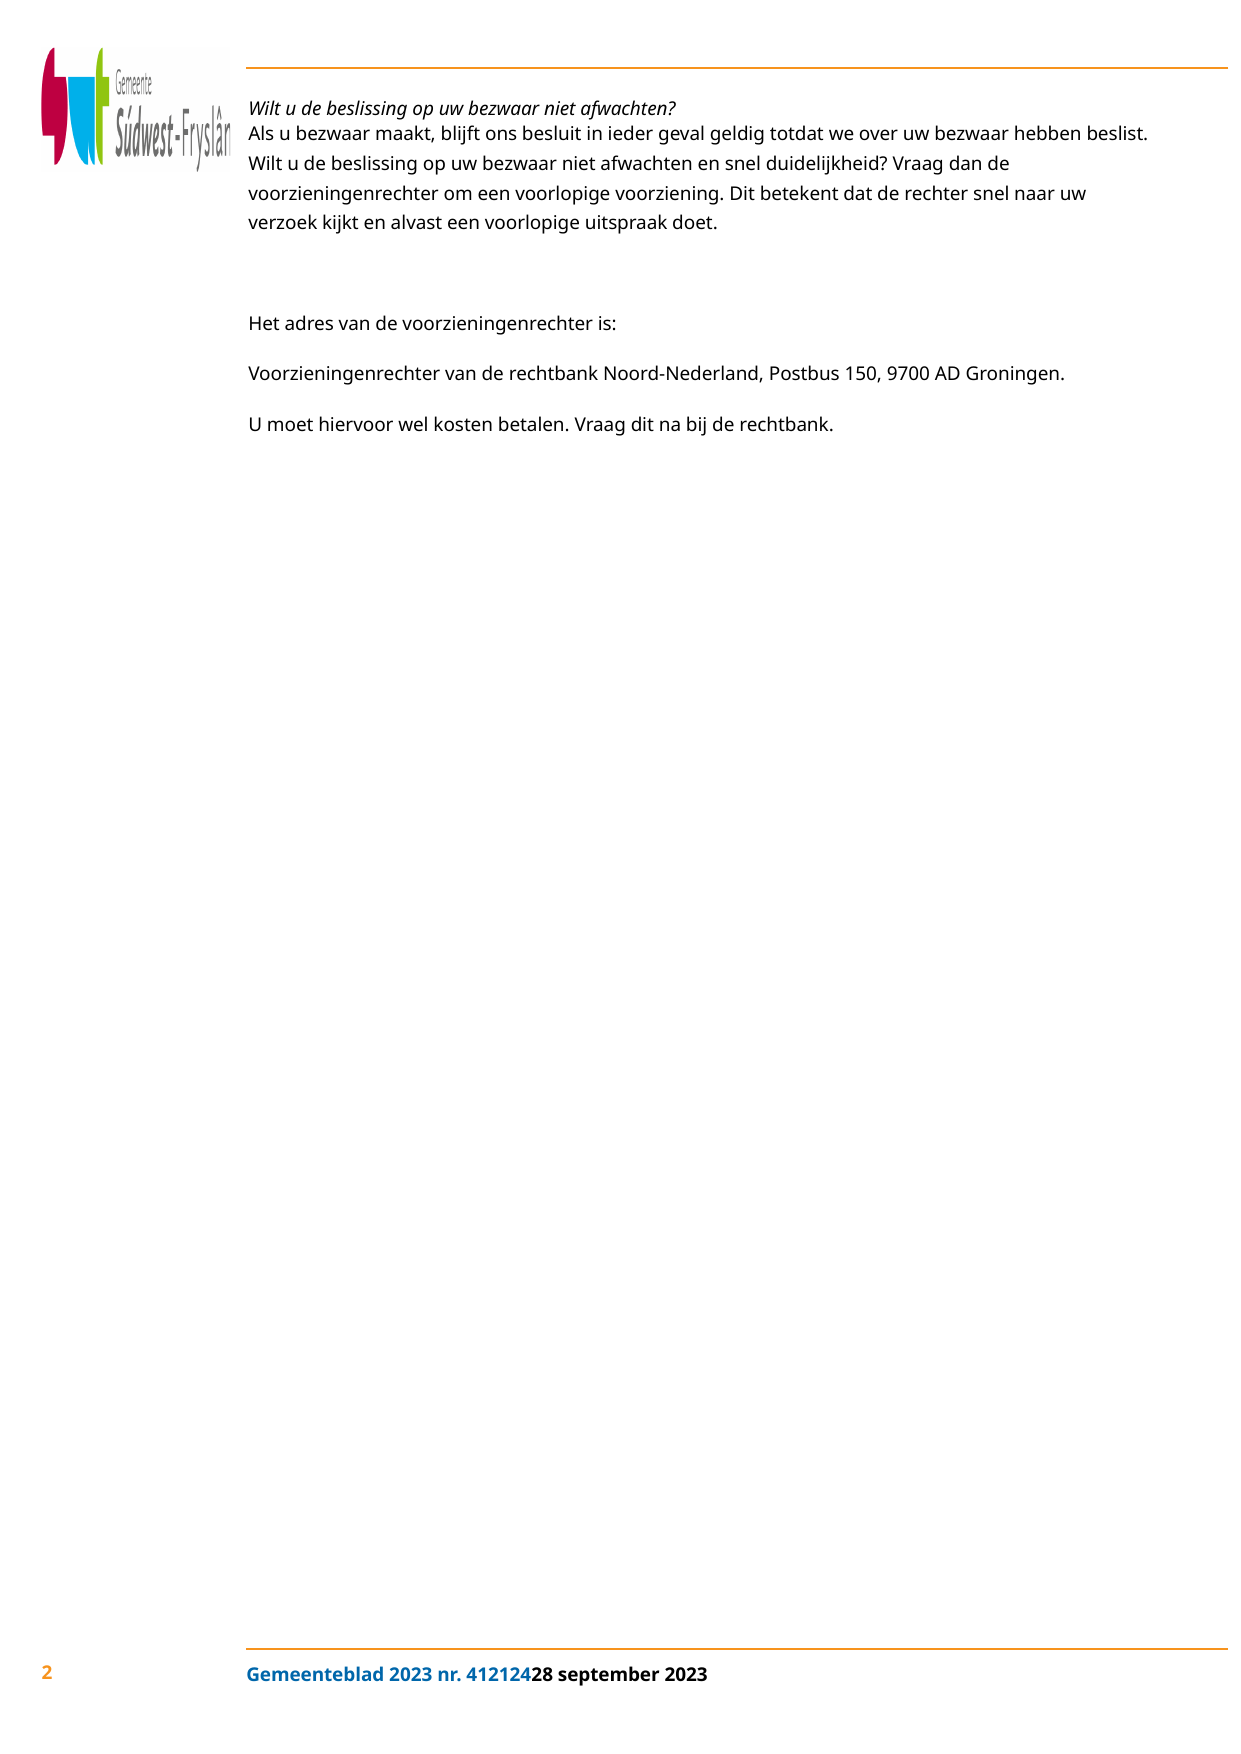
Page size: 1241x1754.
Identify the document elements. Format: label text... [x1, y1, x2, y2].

text Wilt u de beslissing op uw bezwaar niet afwachten? [248, 95, 1152, 121]
picture [41, 47, 231, 172]
text U moet hiervoor wel kosten betalen. Vraag dit na bij de rechtbank. [248, 411, 1152, 437]
text Als u bezwaar maakt, blijft ons besluit in ieder geval geldig totdat we over uw bezwaar hebben beslist. Wilt u de beslissing op uw bezwaar niet afwachten en snel duidelijkheid? Vraag dan de voorzieningenrechter om een voorlopige voorziening. Dit betekent dat de rechter snel naar uw verzoek kijkt en alvast een voorlopige uitspraak doet. [248, 121, 1152, 235]
text Het adres van de voorzieningenrechter is: [248, 310, 1152, 336]
text Voorzieningenrechter van de rechtbank Noord-Nederland, Postbus 150, 9700 AD Groningen. [248, 361, 1152, 386]
